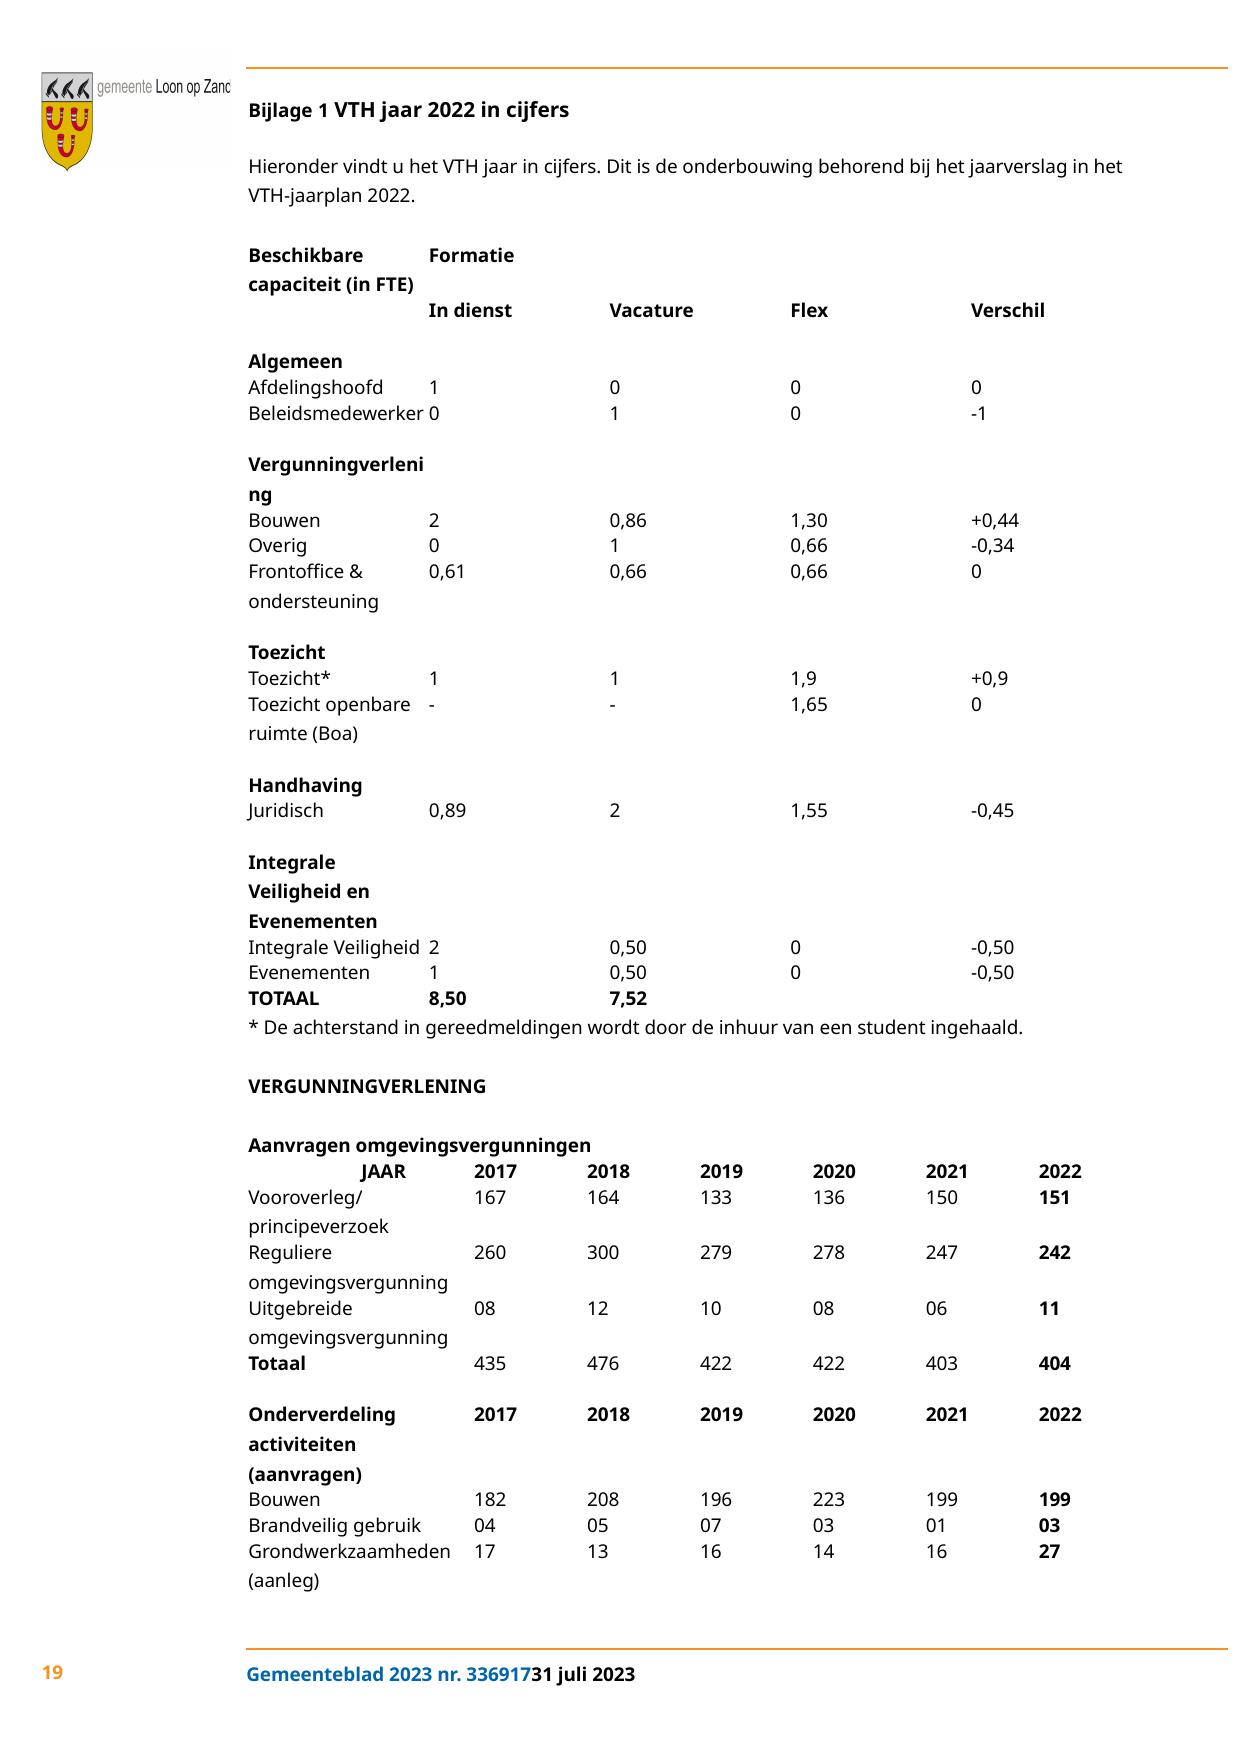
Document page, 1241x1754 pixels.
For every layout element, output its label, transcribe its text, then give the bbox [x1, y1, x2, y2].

table_cell 199 [926, 1486, 1038, 1512]
table_cell 0,66 [790, 558, 971, 613]
text Bijlage 1 VTH jaar 2022 in cijfers [248, 95, 1152, 123]
table_cell [790, 985, 971, 1011]
table_header Formatie [429, 242, 790, 297]
table_cell 133 [700, 1184, 813, 1239]
table_cell 8,50 [429, 985, 609, 1011]
table_cell [429, 451, 609, 507]
table_cell 2020 [813, 1159, 926, 1184]
table_cell 247 [926, 1240, 1038, 1295]
text VERGUNNINGVERLENING [248, 1073, 1152, 1099]
table_cell Beleidsmedewerker [248, 400, 429, 426]
table_cell 182 [474, 1486, 587, 1512]
table_cell [971, 985, 1152, 1011]
table_cell - [609, 691, 790, 746]
table_cell [790, 451, 971, 507]
table_cell [700, 1376, 813, 1402]
table_cell 279 [700, 1240, 813, 1295]
table_cell Vooroverleg/principeverzoek [248, 1184, 474, 1239]
table_cell [971, 772, 1152, 797]
table_cell [971, 746, 1152, 772]
table_cell [429, 823, 609, 849]
table_cell [609, 639, 790, 665]
table_cell [248, 297, 429, 323]
table_cell [790, 823, 971, 849]
table_cell 422 [700, 1350, 813, 1376]
table_cell 0 [429, 533, 609, 558]
table_cell 0,89 [429, 798, 609, 823]
table_cell 27 [1039, 1538, 1152, 1593]
table_cell 12 [587, 1295, 700, 1350]
table_cell 0 [609, 374, 790, 400]
table_cell 0 [971, 374, 1152, 400]
table_cell 167 [474, 1184, 587, 1239]
table_cell [609, 614, 790, 639]
table_cell 2021 [926, 1159, 1038, 1184]
table_cell 0 [790, 374, 971, 400]
table_cell [429, 772, 609, 797]
table_cell Verschil [971, 297, 1152, 323]
table_cell [429, 849, 609, 934]
table_cell 422 [813, 1350, 926, 1376]
table_header Beschikbare capaciteit (in FTE) [248, 242, 429, 297]
table_cell 1 [609, 665, 790, 691]
table_cell [609, 772, 790, 797]
table_cell 0,86 [609, 507, 790, 532]
table_cell 10 [700, 1295, 813, 1350]
table_cell 0 [971, 558, 1152, 613]
table_cell [790, 746, 971, 772]
table_cell 435 [474, 1350, 587, 1376]
table_cell [429, 614, 609, 639]
table_cell 1 [429, 374, 609, 400]
table_cell 14 [813, 1538, 926, 1593]
table_cell Handhaving [248, 772, 429, 797]
table_cell 2017 [474, 1159, 587, 1184]
table_cell [429, 639, 609, 665]
table_cell Bouwen [248, 507, 429, 532]
table_cell Brandveilig gebruik [248, 1512, 474, 1538]
table_cell 2019 [700, 1402, 813, 1486]
table_cell 242 [1039, 1240, 1152, 1295]
table_cell 2017 [474, 1402, 587, 1486]
table_cell 278 [813, 1240, 926, 1295]
table_cell 2018 [587, 1402, 700, 1486]
table_cell JAAR [361, 1159, 474, 1184]
table_cell -0,50 [971, 960, 1152, 985]
table_cell 04 [474, 1512, 587, 1538]
table_cell 2021 [926, 1402, 1038, 1486]
table_cell 0 [790, 960, 971, 985]
table_cell 300 [587, 1240, 700, 1295]
table_cell Bouwen [248, 1486, 474, 1512]
table_cell 1 [609, 533, 790, 558]
table_cell [813, 1376, 926, 1402]
table_cell 2020 [813, 1402, 926, 1486]
table_cell Totaal [248, 1350, 474, 1376]
table_cell 0 [971, 691, 1152, 746]
table_cell 403 [926, 1350, 1038, 1376]
table_cell 223 [813, 1486, 926, 1512]
table_cell [971, 823, 1152, 849]
table_cell 150 [926, 1184, 1038, 1239]
text * De achterstand in gereedmeldingen wordt door de inhuur van een student ingehaald. [248, 1014, 1152, 1040]
table_cell Overig [248, 533, 429, 558]
table_cell 01 [926, 1512, 1038, 1538]
table_cell -1 [971, 400, 1152, 426]
table_cell 151 [1039, 1184, 1152, 1239]
table_cell Toezicht openbare ruimte (Boa) [248, 691, 429, 746]
table_cell 0,61 [429, 558, 609, 613]
table_cell TOTAAL [248, 985, 429, 1011]
table_cell 2022 [1039, 1159, 1152, 1184]
table_cell 1,30 [790, 507, 971, 532]
table_cell Vergunningverlening [248, 451, 429, 507]
table_cell 404 [1039, 1350, 1152, 1376]
table_cell [971, 614, 1152, 639]
table_cell In dienst [429, 297, 609, 323]
table_cell 196 [700, 1486, 813, 1512]
table_cell [609, 323, 790, 348]
table_cell [474, 1376, 587, 1402]
table_cell [429, 426, 609, 451]
table_cell [790, 426, 971, 451]
table_cell 16 [700, 1538, 813, 1593]
table_cell Algemeen [248, 349, 429, 374]
table_cell 1 [429, 665, 609, 691]
table_cell [609, 349, 790, 374]
table_cell [248, 746, 429, 772]
table_cell 2018 [587, 1159, 700, 1184]
table_cell 03 [813, 1512, 926, 1538]
table_cell [609, 451, 790, 507]
table_cell 2022 [1039, 1402, 1152, 1486]
table_cell Vacature [609, 297, 790, 323]
table_cell Flex [790, 297, 971, 323]
table_cell Onderverdeling activiteiten (aanvragen) [248, 1402, 474, 1486]
table_cell 2 [609, 798, 790, 823]
table_cell [971, 323, 1152, 348]
table_cell [587, 1376, 700, 1402]
table_cell [790, 639, 971, 665]
table_cell Juridisch [248, 798, 429, 823]
table_cell 136 [813, 1184, 926, 1239]
table_cell [429, 349, 609, 374]
table_cell [971, 451, 1152, 507]
table_cell 0 [790, 934, 971, 959]
table_cell 0 [429, 400, 609, 426]
table_cell 1,65 [790, 691, 971, 746]
table_cell 260 [474, 1240, 587, 1295]
table_cell [790, 349, 971, 374]
table_cell Uitgebreide omgevingsvergunning [248, 1295, 474, 1350]
table_cell [971, 426, 1152, 451]
table_cell [248, 823, 429, 849]
table_cell [790, 323, 971, 348]
table_cell [971, 639, 1152, 665]
table_cell 06 [926, 1295, 1038, 1350]
table_cell [248, 614, 429, 639]
table_cell [790, 772, 971, 797]
table_cell Reguliere omgevingsvergunning [248, 1240, 474, 1295]
table_header Aanvragen omgevingsvergunningen [248, 1133, 1152, 1158]
table_cell Integrale Veiligheid [248, 934, 429, 959]
table_cell [248, 426, 429, 451]
table_header [790, 242, 971, 297]
table_cell [926, 1376, 1038, 1402]
table_cell [790, 849, 971, 934]
table_cell 0,66 [609, 558, 790, 613]
table_cell 0,66 [790, 533, 971, 558]
table_cell [1039, 1376, 1152, 1402]
table_cell Toezicht* [248, 665, 429, 691]
table_cell [248, 323, 429, 348]
table_cell -0,34 [971, 533, 1152, 558]
table_cell 1 [429, 960, 609, 985]
table_cell 11 [1039, 1295, 1152, 1350]
table_cell 208 [587, 1486, 700, 1512]
text Hieronder vindt u het VTH jaar in cijfers. Dit is de onderbouwing behorend bij het jaarverslag in het VTH-jaarplan 2022. [248, 153, 1152, 208]
table_cell 07 [700, 1512, 813, 1538]
table_cell [971, 849, 1152, 934]
table_cell +0,9 [971, 665, 1152, 691]
table_cell [609, 823, 790, 849]
table_cell [429, 323, 609, 348]
table_cell 7,52 [609, 985, 790, 1011]
table_cell -0,45 [971, 798, 1152, 823]
table_cell - [429, 691, 609, 746]
table_cell 199 [1039, 1486, 1152, 1512]
table_cell 0 [790, 400, 971, 426]
table_cell 08 [813, 1295, 926, 1350]
table_cell 03 [1039, 1512, 1152, 1538]
table_cell Toezicht [248, 639, 429, 665]
table_cell 13 [587, 1538, 700, 1593]
table_cell [971, 349, 1152, 374]
table_cell -0,50 [971, 934, 1152, 959]
table_cell [248, 1376, 474, 1402]
table_cell 17 [474, 1538, 587, 1593]
table_cell 1,55 [790, 798, 971, 823]
table_cell +0,44 [971, 507, 1152, 532]
table_header [971, 242, 1152, 297]
table_cell [790, 614, 971, 639]
table_cell 164 [587, 1184, 700, 1239]
table_cell 1,9 [790, 665, 971, 691]
table_cell 476 [587, 1350, 700, 1376]
table_cell 08 [474, 1295, 587, 1350]
table_cell 1 [609, 400, 790, 426]
picture [41, 47, 231, 172]
table_cell 2 [429, 934, 609, 959]
table_cell 2 [429, 507, 609, 532]
table_cell Grondwerkzaamheden (aanleg) [248, 1538, 474, 1593]
table_cell [609, 426, 790, 451]
table_cell Frontoffice & ondersteuning [248, 558, 429, 613]
table_cell 0,50 [609, 960, 790, 985]
table_cell [609, 849, 790, 934]
table_cell [429, 746, 609, 772]
table_cell Evenementen [248, 960, 429, 985]
table_cell [609, 746, 790, 772]
table_cell 2019 [700, 1159, 813, 1184]
table_cell Integrale Veiligheid en Evenementen [248, 849, 429, 934]
table_cell 16 [926, 1538, 1038, 1593]
table_cell Afdelingshoofd [248, 374, 429, 400]
table_cell [248, 1159, 361, 1184]
table_cell 0,50 [609, 934, 790, 959]
table_cell 05 [587, 1512, 700, 1538]
